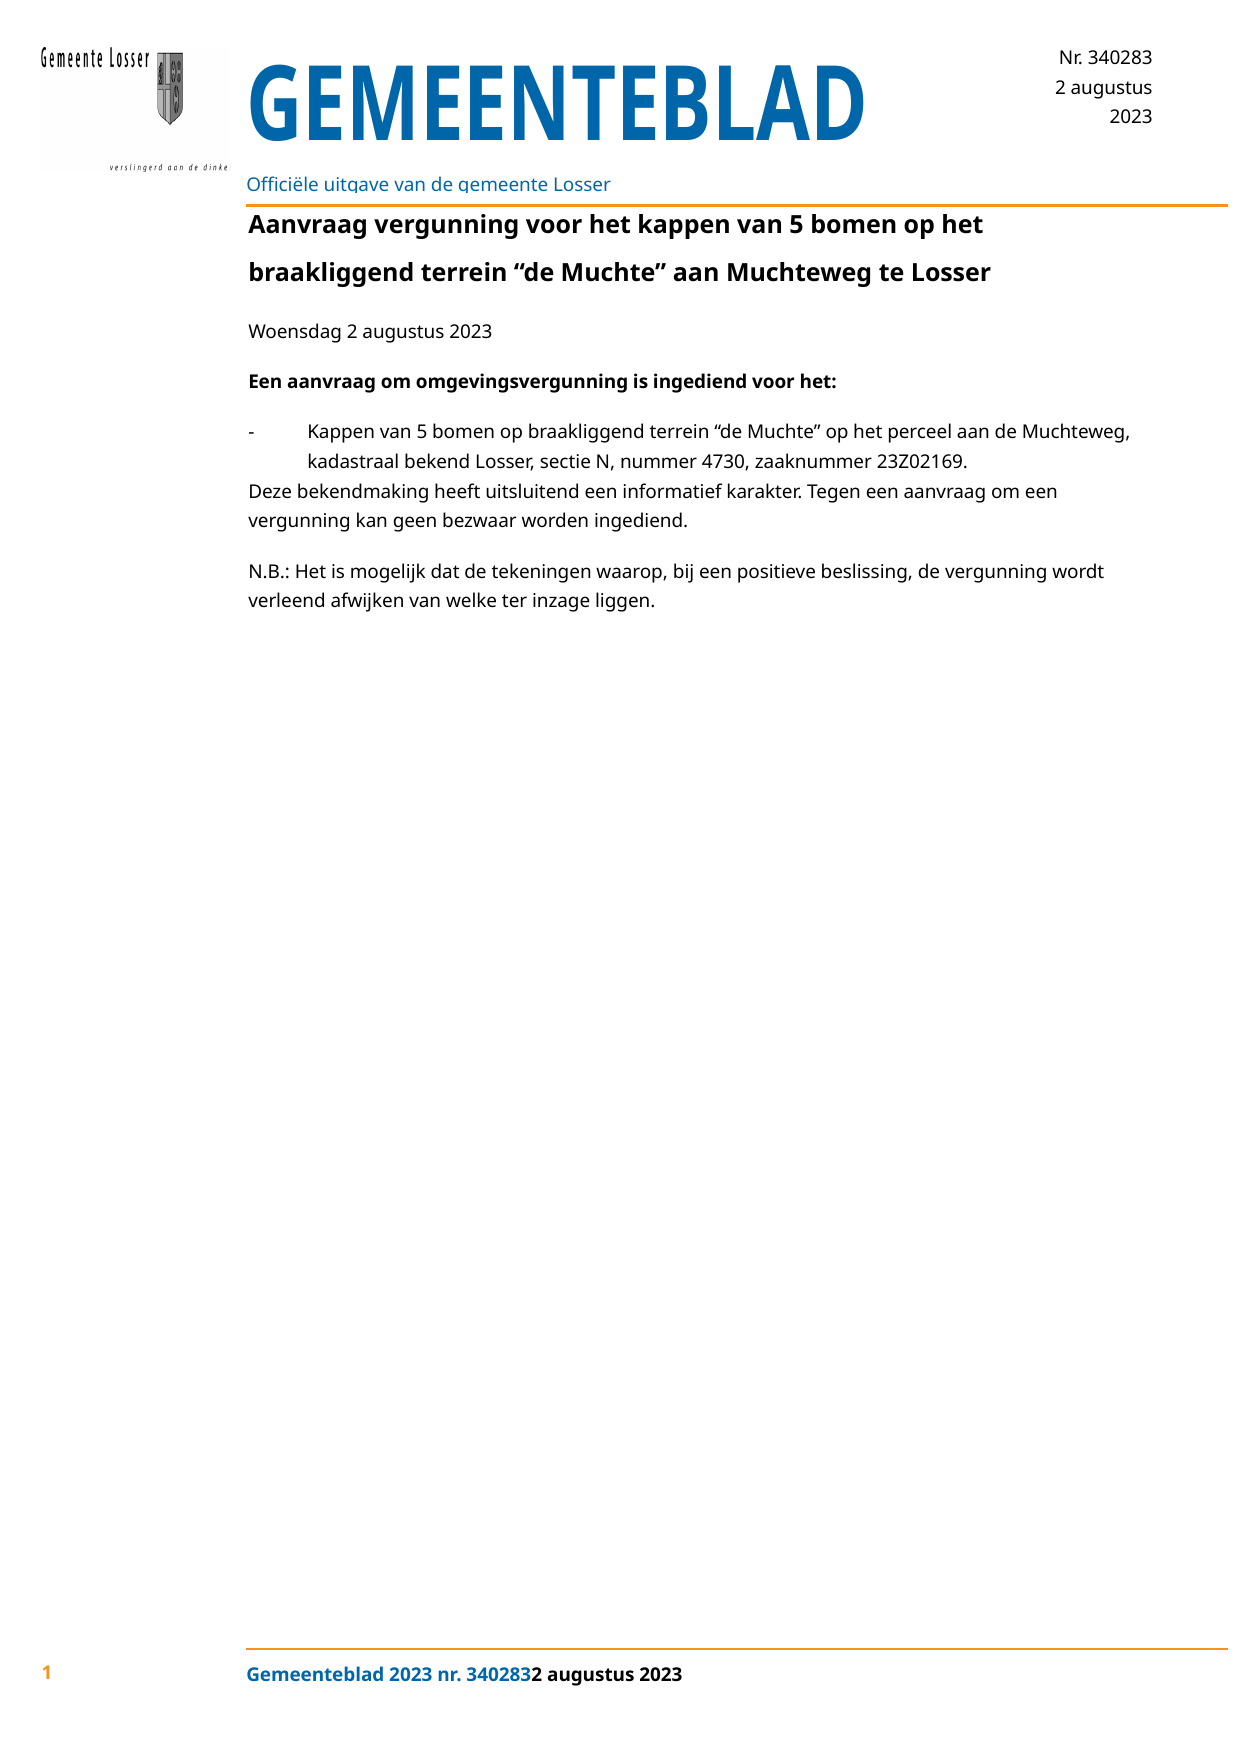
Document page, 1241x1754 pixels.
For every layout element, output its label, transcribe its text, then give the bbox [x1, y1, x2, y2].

text Deze bekendmaking heeft uitsluitend een informatief karakter. Tegen een aanvraag om een vergunning kan geen bezwaar worden ingediend. [248, 478, 1152, 533]
text Woensdag 2 augustus 2023 [248, 318, 1152, 344]
text Een aanvraag om omgevingsvergunning is ingediend voor het: [248, 368, 1152, 394]
text Aanvraag vergunning voor het kappen van 5 bomen op het braakliggend terrein “de Muchte” aan Muchteweg te Losser [248, 207, 1152, 288]
list Kappen van 5 bomen op braakliggend terrein “de Muchte” op het perceel aan de Muchteweg, kadastraal bekend Losser, sectie N, nummer 4730, zaaknummer 23Z02169. [248, 419, 1152, 474]
picture [41, 47, 231, 172]
text N.B.: Het is mogelijk dat de tekeningen waarop, bij een positieve beslissing, de vergunning wordt verleend afwijken van welke ter inzage liggen. [248, 558, 1152, 613]
